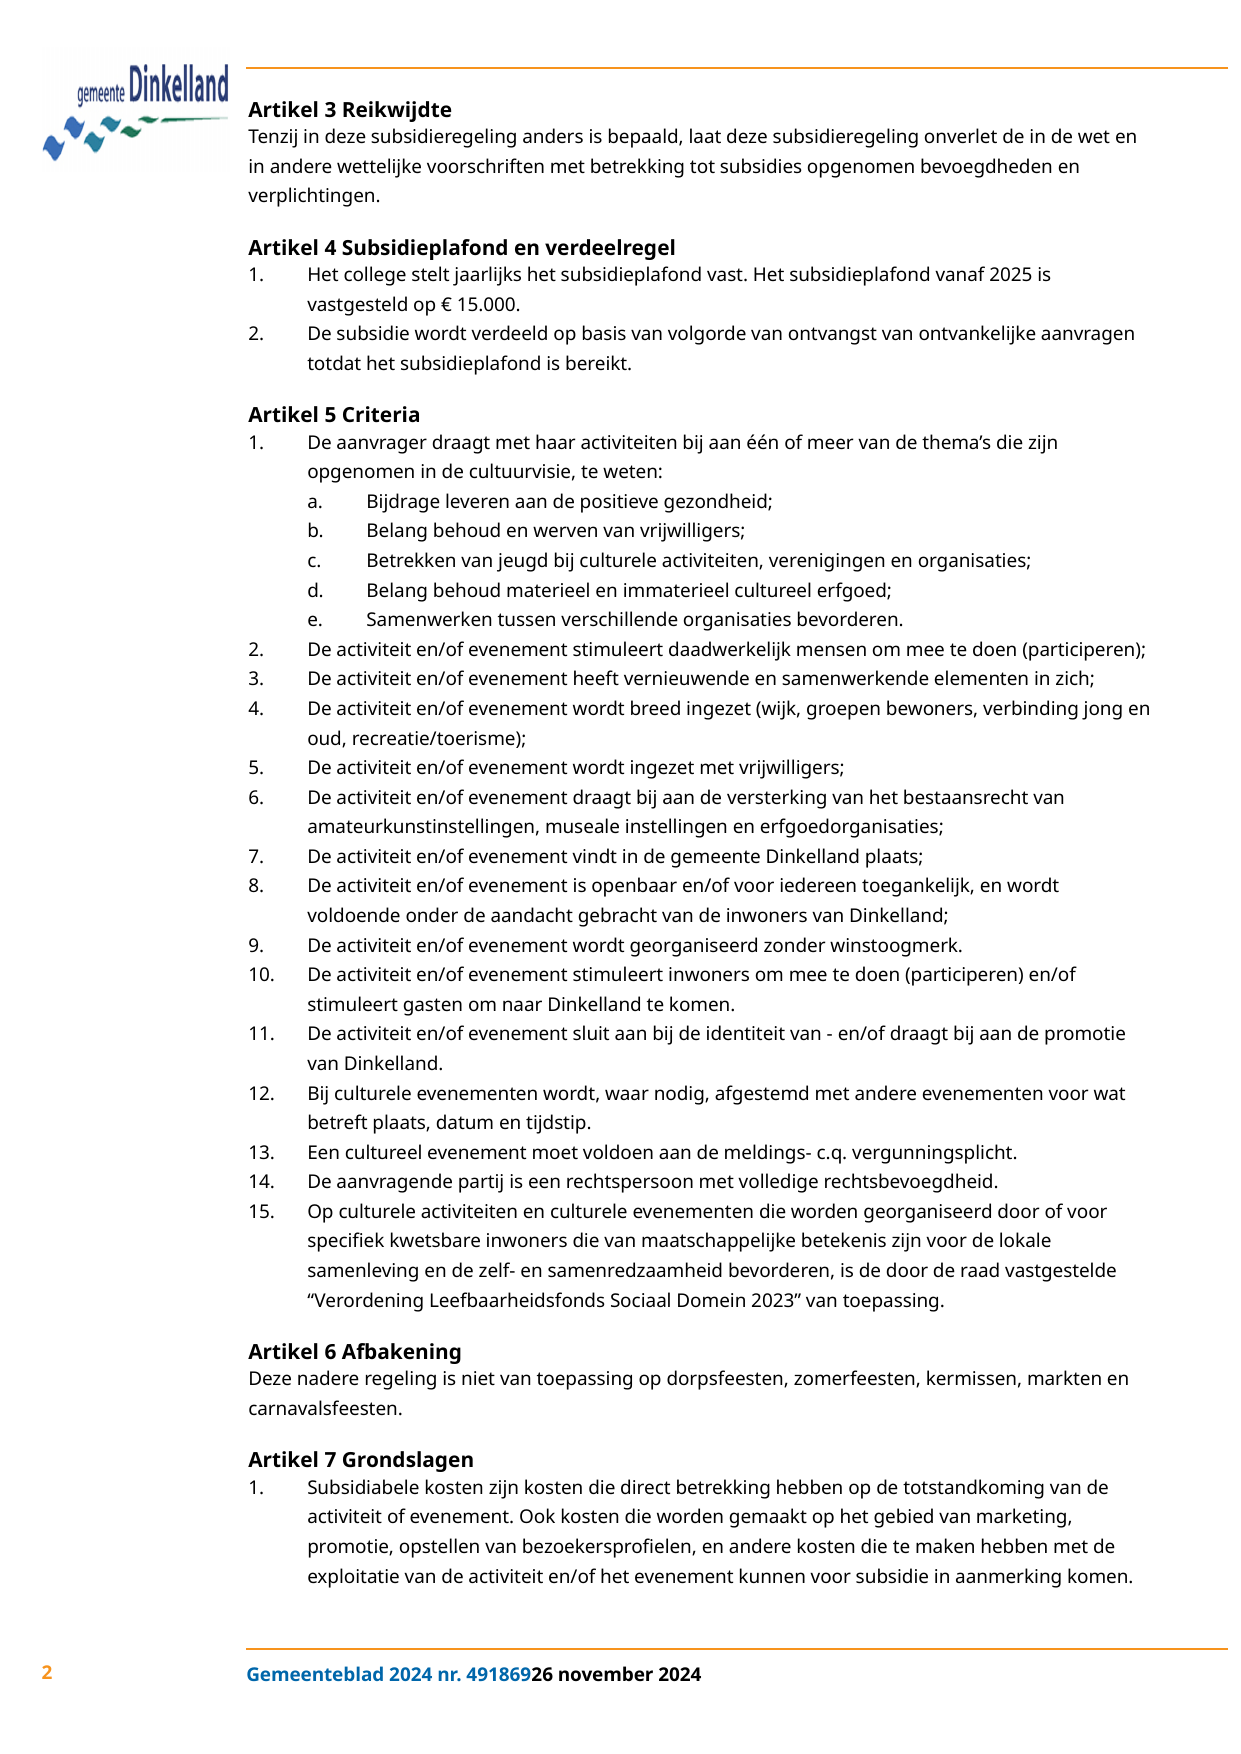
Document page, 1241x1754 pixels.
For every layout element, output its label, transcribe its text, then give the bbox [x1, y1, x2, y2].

list Op culturele activiteiten en culturele evenementen die worden georganiseerd door of voor specifiek kwetsbare inwoners die van maatschappelijke betekenis zijn voor de lokale samenleving en de zelf- en samenredzaamheid bevorderen, is de door de raad vastgestelde “Verordening Leefbaarheidsfonds Sociaal Domein 2023” van toepassing. [248, 1198, 1152, 1312]
text Tenzij in deze subsidieregeling anders is bepaald, laat deze subsidieregeling onverlet de in de wet en in andere wettelijke voorschriften met betrekking tot subsidies opgenomen bevoegdheden en verplichtingen. [248, 123, 1152, 208]
list De activiteit en/of evenement wordt georganiseerd zonder winstoogmerk. [248, 932, 1152, 957]
list De activiteit en/of evenement stimuleert inwoners om mee te doen (participeren) en/of stimuleert gasten om naar Dinkelland te komen. [248, 961, 1152, 1017]
list De subsidie wordt verdeeld op basis van volgorde van ontvangst van ontvankelijke aanvragen totdat het subsidieplafond is bereikt. [248, 320, 1152, 376]
list De aanvragende partij is een rechtspersoon met volledige rechtsbevoegdheid. [248, 1168, 1152, 1194]
list Een cultureel evenement moet voldoen aan de meldings- c.q. vergunningsplicht. [248, 1139, 1152, 1164]
text Artikel 5 Criteria [248, 400, 1152, 429]
list Bij culturele evenementen wordt, waar nodig, afgestemd met andere evenementen voor wat betreft plaats, datum en tijdstip. [248, 1080, 1152, 1135]
list De activiteit en/of evenement sluit aan bij de identiteit van - en/of draagt bij aan de promotie van Dinkelland. [248, 1021, 1152, 1076]
list De activiteit en/of evenement wordt ingezet met vrijwilligers; [248, 754, 1152, 780]
list De activiteit en/of evenement is openbaar en/of voor iedereen toegankelijk, en wordt voldoende onder de aandacht gebracht van de inwoners van Dinkelland; [248, 873, 1152, 928]
list Subsidiabele kosten zijn kosten die direct betrekking hebben op de totstandkoming van de activiteit of evenement. Ook kosten die worden gemaakt op het gebied van marketing, promotie, opstellen van bezoekersprofielen, en andere kosten die te maken hebben met de exploitatie van de activiteit en/of het evenement kunnen voor subsidie in aanmerking komen. [248, 1474, 1152, 1588]
list Belang behoud materieel en immaterieel cultureel erfgoed; [307, 577, 1152, 602]
text Artikel 6 Afbakening [248, 1337, 1152, 1366]
text Artikel 4 Subsidieplafond en verdeelregel [248, 233, 1152, 261]
list De aanvrager draagt met haar activiteiten bij aan één of meer van de thema’s die zijn opgenomen in de cultuurvisie, te weten: [248, 429, 1152, 484]
list De activiteit en/of evenement heeft vernieuwende en samenwerkende elementen in zich; [248, 666, 1152, 691]
list Belang behoud en werven van vrijwilligers; [307, 518, 1152, 543]
list Betrekken van jeugd bij culturele activiteiten, verenigingen en organisaties; [307, 547, 1152, 573]
picture [41, 47, 231, 172]
list Samenwerken tussen verschillende organisaties bevorderen. [307, 606, 1152, 632]
text Artikel 7 Grondslagen [248, 1446, 1152, 1474]
text Deze nadere regeling is niet van toepassing op dorpsfeesten, zomerfeesten, kermissen, markten en carnavalsfeesten. [248, 1366, 1152, 1421]
text Artikel 3 Reikwijdte [248, 95, 1152, 123]
list Bijdrage leveren aan de positieve gezondheid; [307, 488, 1152, 514]
list Het college stelt jaarlijks het subsidieplafond vast. Het subsidieplafond vanaf 2025 is vastgesteld op € 15.000. [248, 261, 1152, 317]
list De activiteit en/of evenement wordt breed ingezet (wijk, groepen bewoners, verbinding jong en oud, recreatie/toerisme); [248, 695, 1152, 750]
list De activiteit en/of evenement draagt bij aan de versterking van het bestaansrecht van amateurkunstinstellingen, museale instellingen en erfgoedorganisaties; [248, 784, 1152, 839]
list De activiteit en/of evenement stimuleert daadwerkelijk mensen om mee te doen (participeren); [248, 636, 1152, 662]
list De activiteit en/of evenement vindt in de gemeente Dinkelland plaats; [248, 843, 1152, 869]
